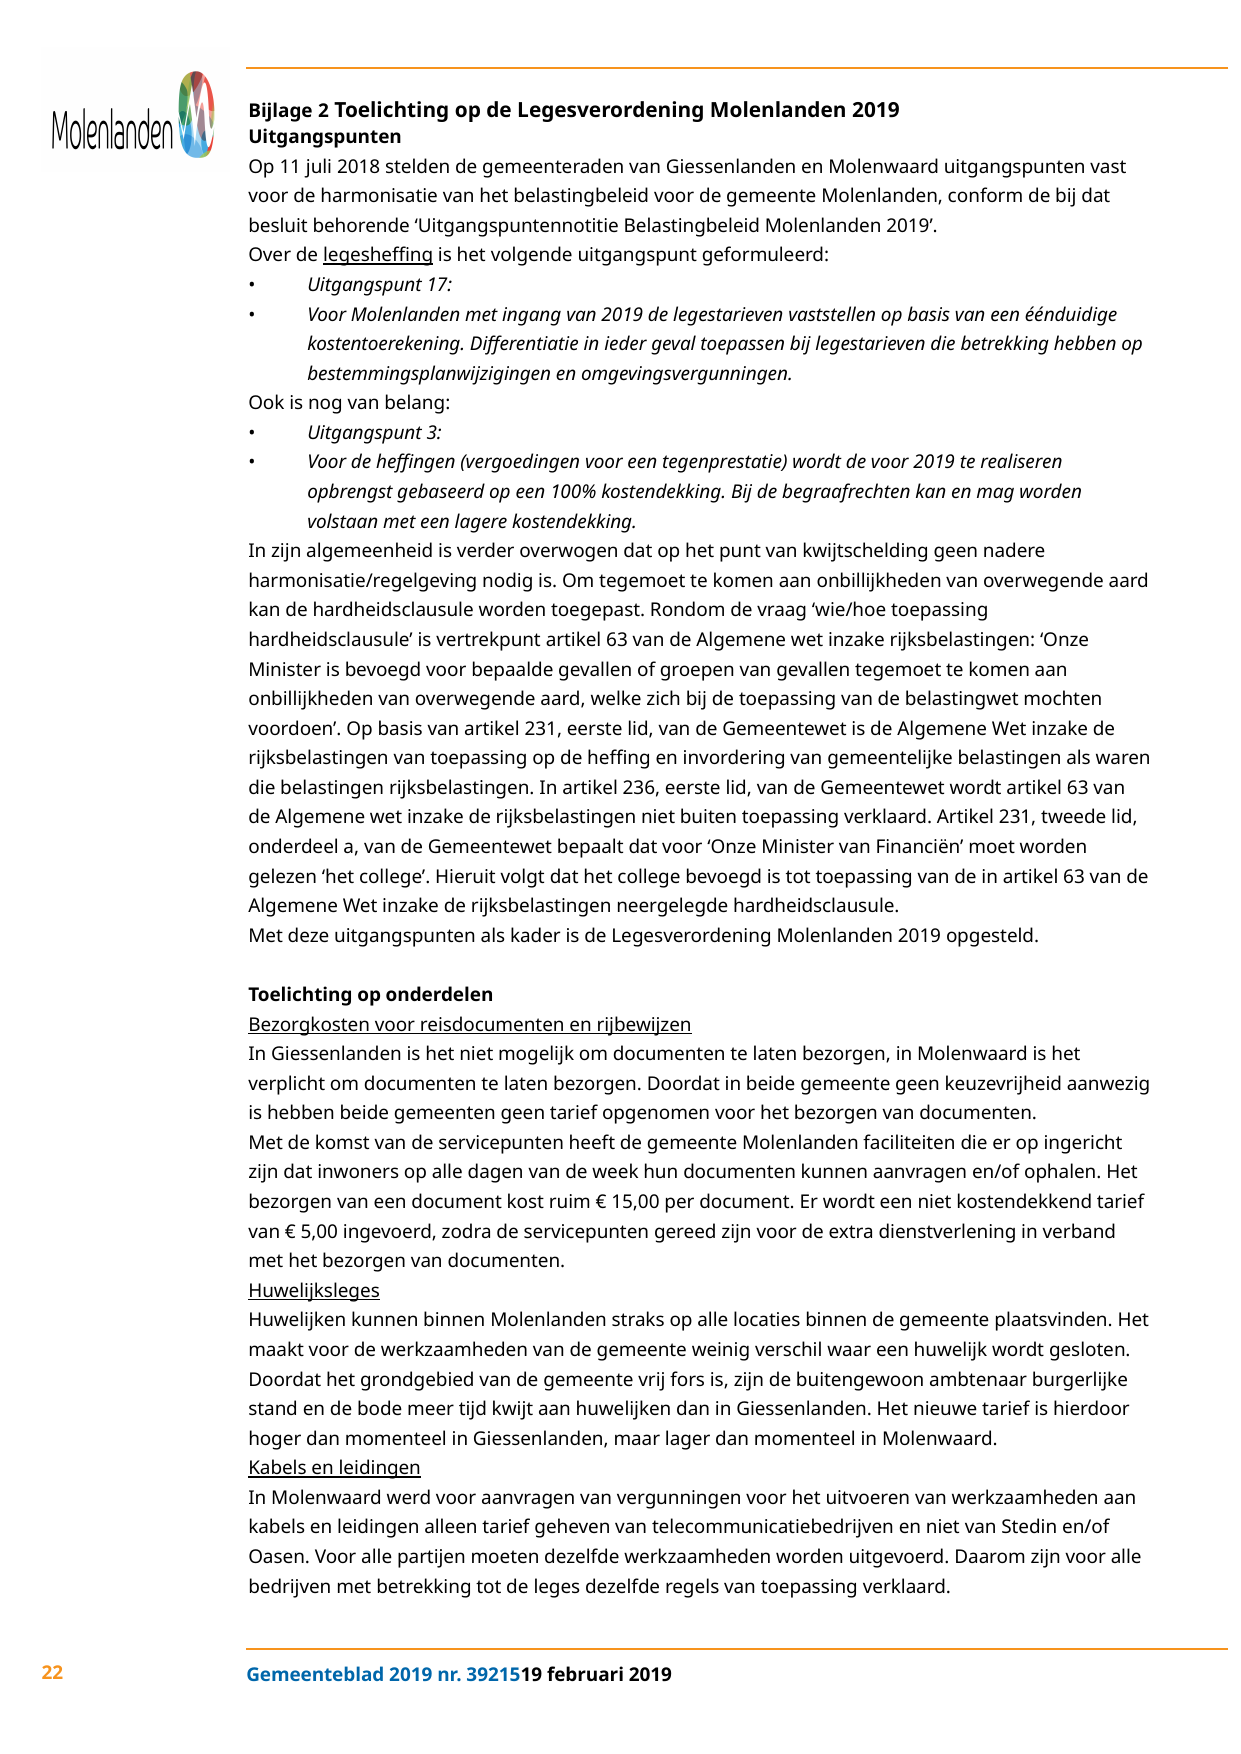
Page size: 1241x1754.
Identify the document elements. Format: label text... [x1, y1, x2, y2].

list Uitgangspunt 17: [248, 271, 1152, 297]
text Met de komst van de servicepunten heeft de gemeente Molenlanden faciliteiten die er op ingericht zijn dat inwoners op alle dagen van de week hun documenten kunnen aanvragen en/of ophalen. Het bezorgen van een document kost ruim € 15,00 per document. Er wordt een niet kostendekkend tarief van € 5,00 ingevoerd, zodra de servicepunten gereed zijn voor de extra dienstverlening in verband met het bezorgen van documenten. [248, 1129, 1152, 1273]
text In Giessenlanden is het niet mogelijk om documenten te laten bezorgen, in Molenwaard is het verplicht om documenten te laten bezorgen. Doordat in beide gemeente geen keuzevrijheid aanwezig is hebben beide gemeenten geen tarief opgenomen voor het bezorgen van documenten. [248, 1040, 1152, 1125]
text Over de legesheffing is het volgende uitgangspunt geformuleerd: [248, 242, 1152, 267]
text Bijlage 2 Toelichting op de Legesverordening Molenlanden 2019 [248, 95, 1152, 123]
text Huwelijksleges [248, 1277, 1152, 1303]
picture [41, 47, 231, 172]
text Met deze uitgangspunten als kader is de Legesverordening Molenlanden 2019 opgesteld. [248, 922, 1152, 948]
text Op 11 juli 2018 stelden de gemeenteraden van Giessenlanden en Molenwaard uitgangspunten vast voor de harmonisatie van het belastingbeleid voor de gemeente Molenlanden, conform de bij dat besluit behorende ‘Uitgangspuntennotitie Belastingbeleid Molenlanden 2019’. [248, 153, 1152, 238]
list Voor Molenlanden met ingang van 2019 de legestarieven vaststellen op basis van een éénduidige kostentoerekening. Differentiatie in ieder geval toepassen bij legestarieven die betrekking hebben op bestemmingsplanwijzigingen en omgevingsvergunningen. [248, 301, 1152, 386]
list Voor de heffingen (vergoedingen voor een tegenprestatie) wordt de voor 2019 te realiseren opbrengst gebaseerd op een 100% kostendekking. Bij de begraafrechten kan en mag worden volstaan met een lagere kostendekking. [248, 449, 1152, 534]
text Bezorgkosten voor reisdocumenten en rijbewijzen [248, 1011, 1152, 1037]
list Uitgangspunt 3: [248, 419, 1152, 445]
text Huwelijken kunnen binnen Molenlanden straks op alle locaties binnen de gemeente plaatsvinden. Het maakt voor de werkzaamheden van de gemeente weinig verschil waar een huwelijk wordt gesloten. Doordat het grondgebied van de gemeente vrij fors is, zijn de buitengewoon ambtenaar burgerlijke stand en de bode meer tijd kwijt aan huwelijken dan in Giessenlanden. Het nieuwe tarief is hierdoor hoger dan momenteel in Giessenlanden, maar lager dan momenteel in Molenwaard. [248, 1307, 1152, 1451]
text In Molenwaard werd voor aanvragen van vergunningen voor het uitvoeren van werkzaamheden aan kabels en leidingen alleen tarief geheven van telecommunicatiebedrijven en niet van Stedin en/of Oasen. Voor alle partijen moeten dezelfde werkzaamheden worden uitgevoerd. Daarom zijn voor alle bedrijven met betrekking tot de leges dezelfde regels van toepassing verklaard. [248, 1484, 1152, 1599]
text Uitgangspunten [248, 123, 1152, 149]
text Toelichting op onderdelen [248, 981, 1152, 1007]
text Kabels en leidingen [248, 1454, 1152, 1480]
text In zijn algemeenheid is verder overwogen dat op het punt van kwijtschelding geen nadere harmonisatie/regelgeving nodig is. Om tegemoet te komen aan onbillijkheden van overwegende aard kan de hardheidsclausule worden toegepast. Rondom de vraag ‘wie/hoe toepassing hardheidsclausule’ is vertrekpunt artikel 63 van de Algemene wet inzake rijksbelastingen: ‘Onze Minister is bevoegd voor bepaalde gevallen of groepen van gevallen tegemoet te komen aan onbillijkheden van overwegende aard, welke zich bij de toepassing van de belastingwet mochten voordoen’. Op basis van artikel 231, eerste lid, van de Gemeentewet is de Algemene Wet inzake de rijksbelastingen van toepassing op de heffing en invordering van gemeentelijke belastingen als waren die belastingen rijksbelastingen. In artikel 236, eerste lid, van de Gemeentewet wordt artikel 63 van de Algemene wet inzake de rijksbelastingen niet buiten toepassing verklaard. Artikel 231, tweede lid, onderdeel a, van de Gemeentewet bepaalt dat voor ‘Onze Minister van Financiën’ moet worden gelezen ‘het college’. Hieruit volgt dat het college bevoegd is tot toepassing van de in artikel 63 van de Algemene Wet inzake de rijksbelastingen neergelegde hardheidsclausule. [248, 537, 1152, 918]
text Ook is nog van belang: [248, 389, 1152, 415]
